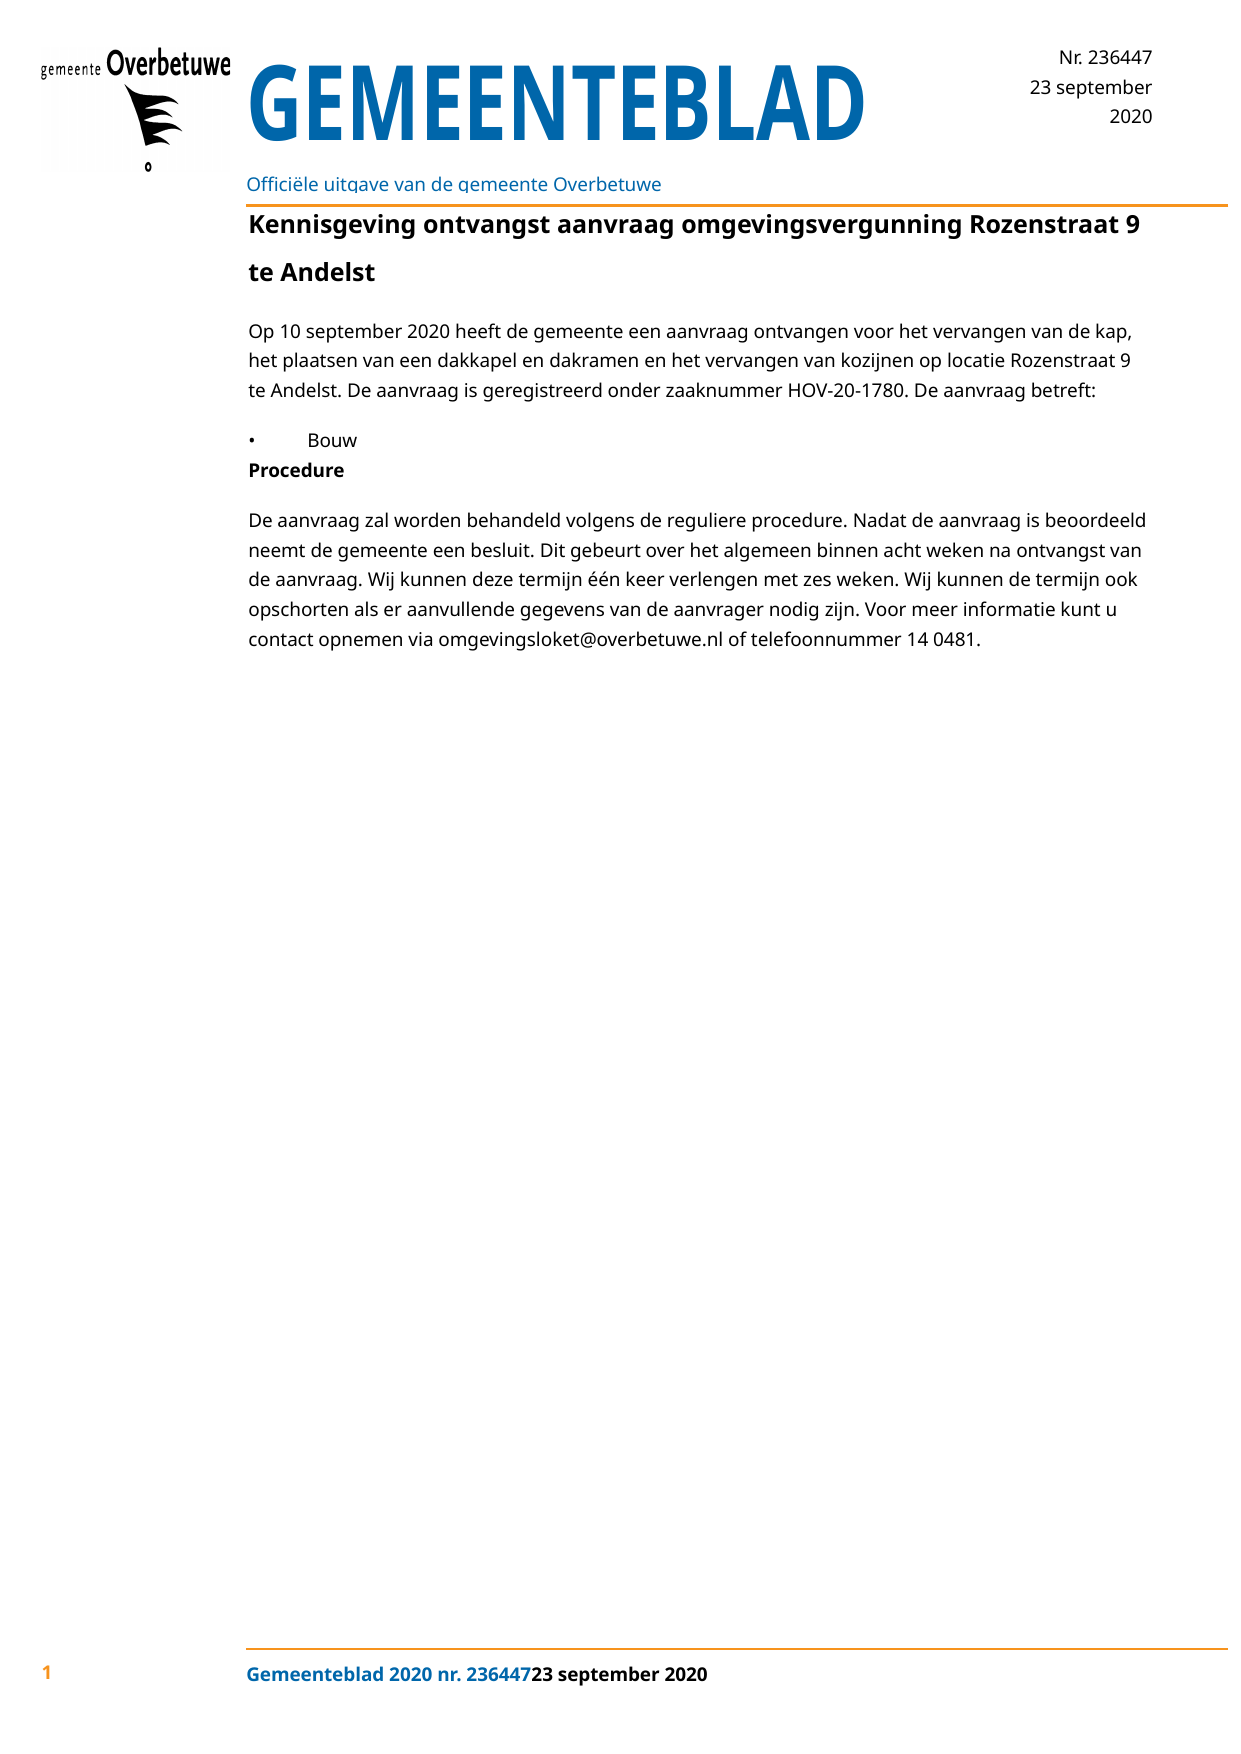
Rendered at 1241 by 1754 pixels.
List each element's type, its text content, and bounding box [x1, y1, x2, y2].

text Op 10 september 2020 heeft de gemeente een aanvraag ontvangen voor het vervangen van de kap, het plaatsen van een dakkapel en dakramen en het vervangen van kozijnen op locatie Rozenstraat 9 te Andelst. De aanvraag is geregistreerd onder zaaknummer HOV-20-1780. De aanvraag betreft: [248, 318, 1152, 403]
text Kennisgeving ontvangst aanvraag omgevingsvergunning Rozenstraat 9 te Andelst [248, 207, 1152, 288]
list Bouw [248, 427, 1152, 453]
picture [41, 47, 231, 172]
text De aanvraag zal worden behandeld volgens de reguliere procedure. Nadat de aanvraag is beoordeeld neemt de gemeente een besluit. Dit gebeurt over het algemeen binnen acht weken na ontvangst van de aanvraag. Wij kunnen deze termijn één keer verlengen met zes weken. Wij kunnen de termijn ook opschorten als er aanvullende gegevens van de aanvrager nodig zijn. Voor meer informatie kunt u contact opnemen via omgevingsloket@overbetuwe.nl of telefoonnummer 14 0481. [248, 507, 1152, 652]
text Procedure [248, 457, 1152, 483]
